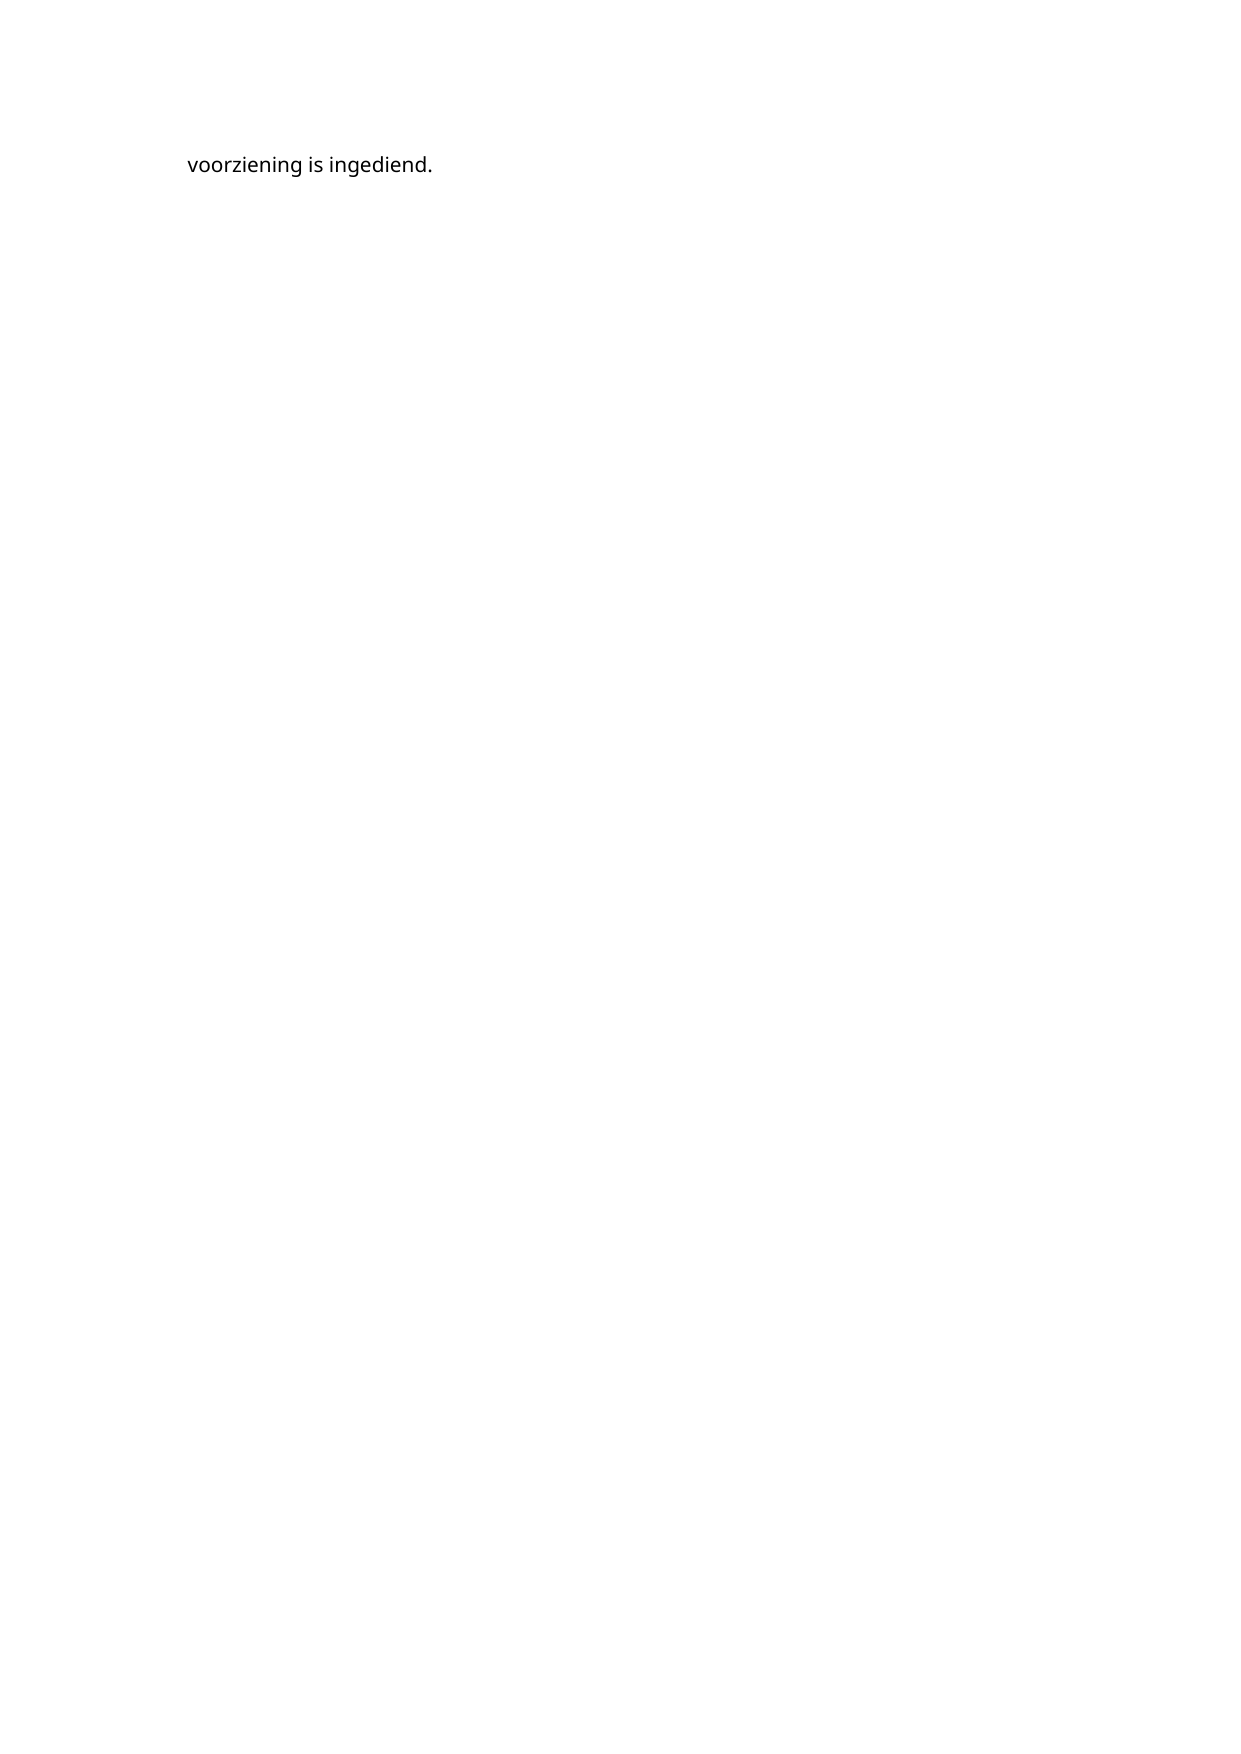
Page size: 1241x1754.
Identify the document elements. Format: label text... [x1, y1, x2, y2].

text voorziening is ingediend. [187, 150, 1053, 178]
